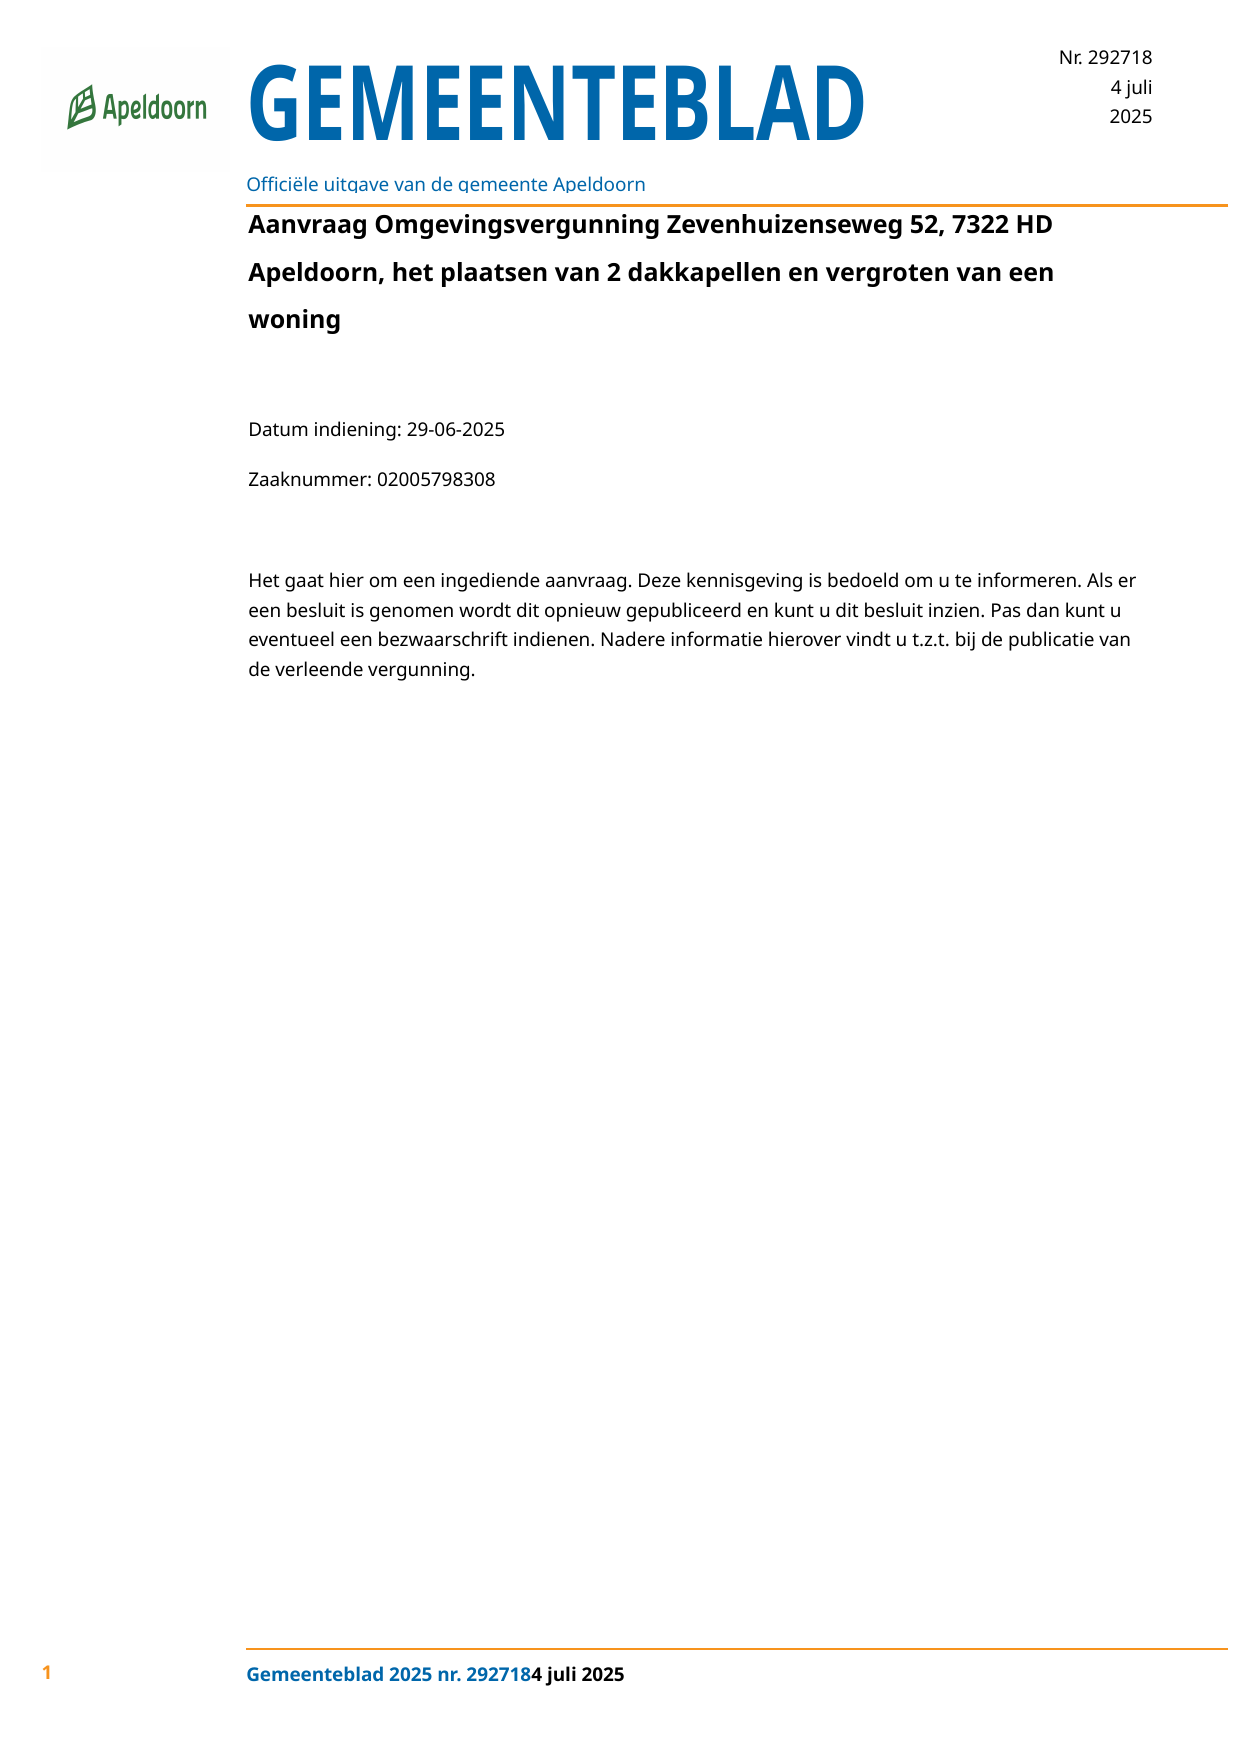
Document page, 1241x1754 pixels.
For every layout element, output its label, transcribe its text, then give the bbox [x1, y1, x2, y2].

picture [41, 47, 231, 172]
text Zaaknummer: 02005798308 [248, 466, 1152, 492]
text Aanvraag Omgevingsvergunning Zevenhuizenseweg 52, 7322 HD Apeldoorn, het plaatsen van 2 dakkapellen en vergroten van een woning [248, 207, 1152, 336]
text Het gaat hier om een ingediende aanvraag. Deze kennisgeving is bedoeld om u te informeren. Als er een besluit is genomen wordt dit opnieuw gepubliceerd en kunt u dit besluit inzien. Pas dan kunt u eventueel een bezwaarschrift indienen. Nadere informatie hierover vindt u t.z.t. bij de publicatie van de verleende vergunning. [248, 567, 1152, 682]
text Datum indiening: 29-06-2025 [248, 416, 1152, 442]
